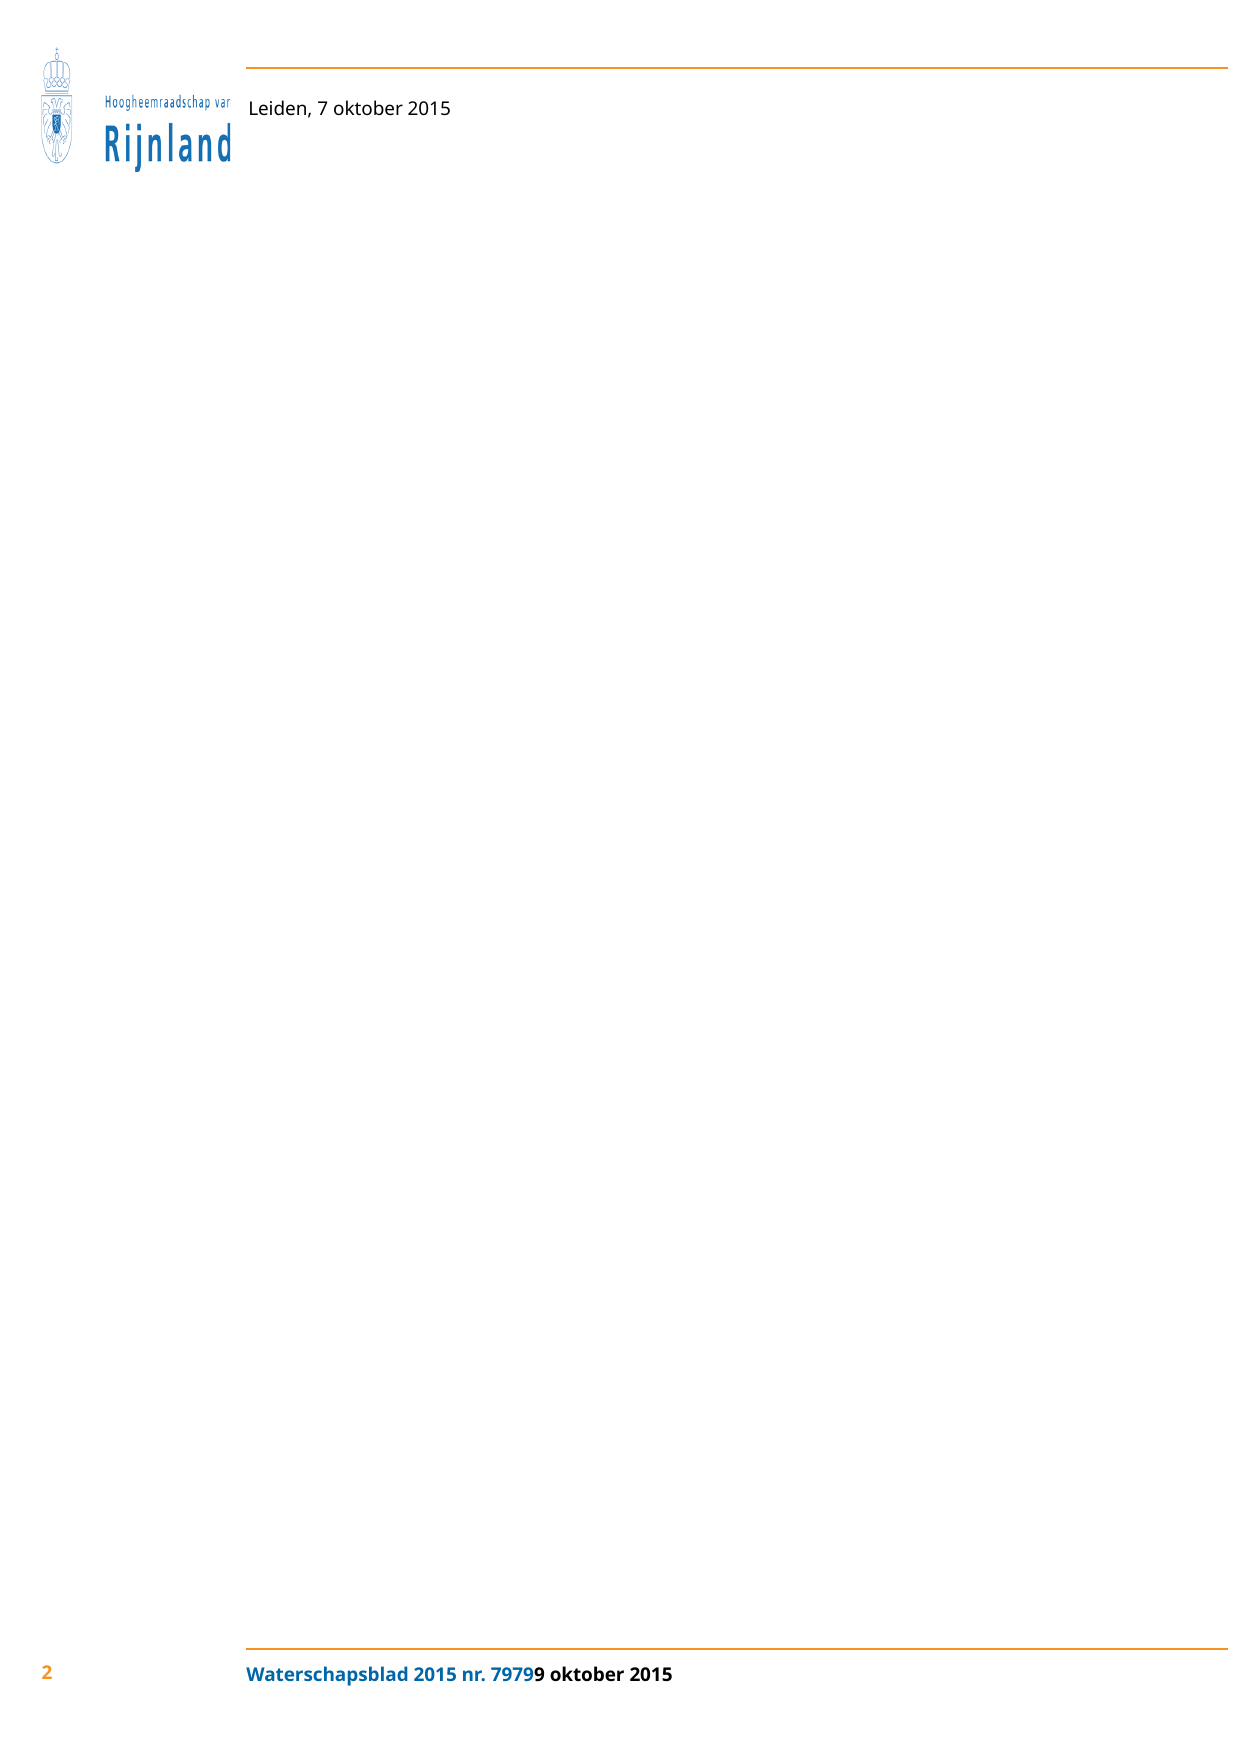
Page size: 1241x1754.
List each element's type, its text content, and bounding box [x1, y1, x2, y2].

text Leiden, 7 oktober 2015 [248, 95, 1152, 121]
picture [41, 47, 231, 172]
